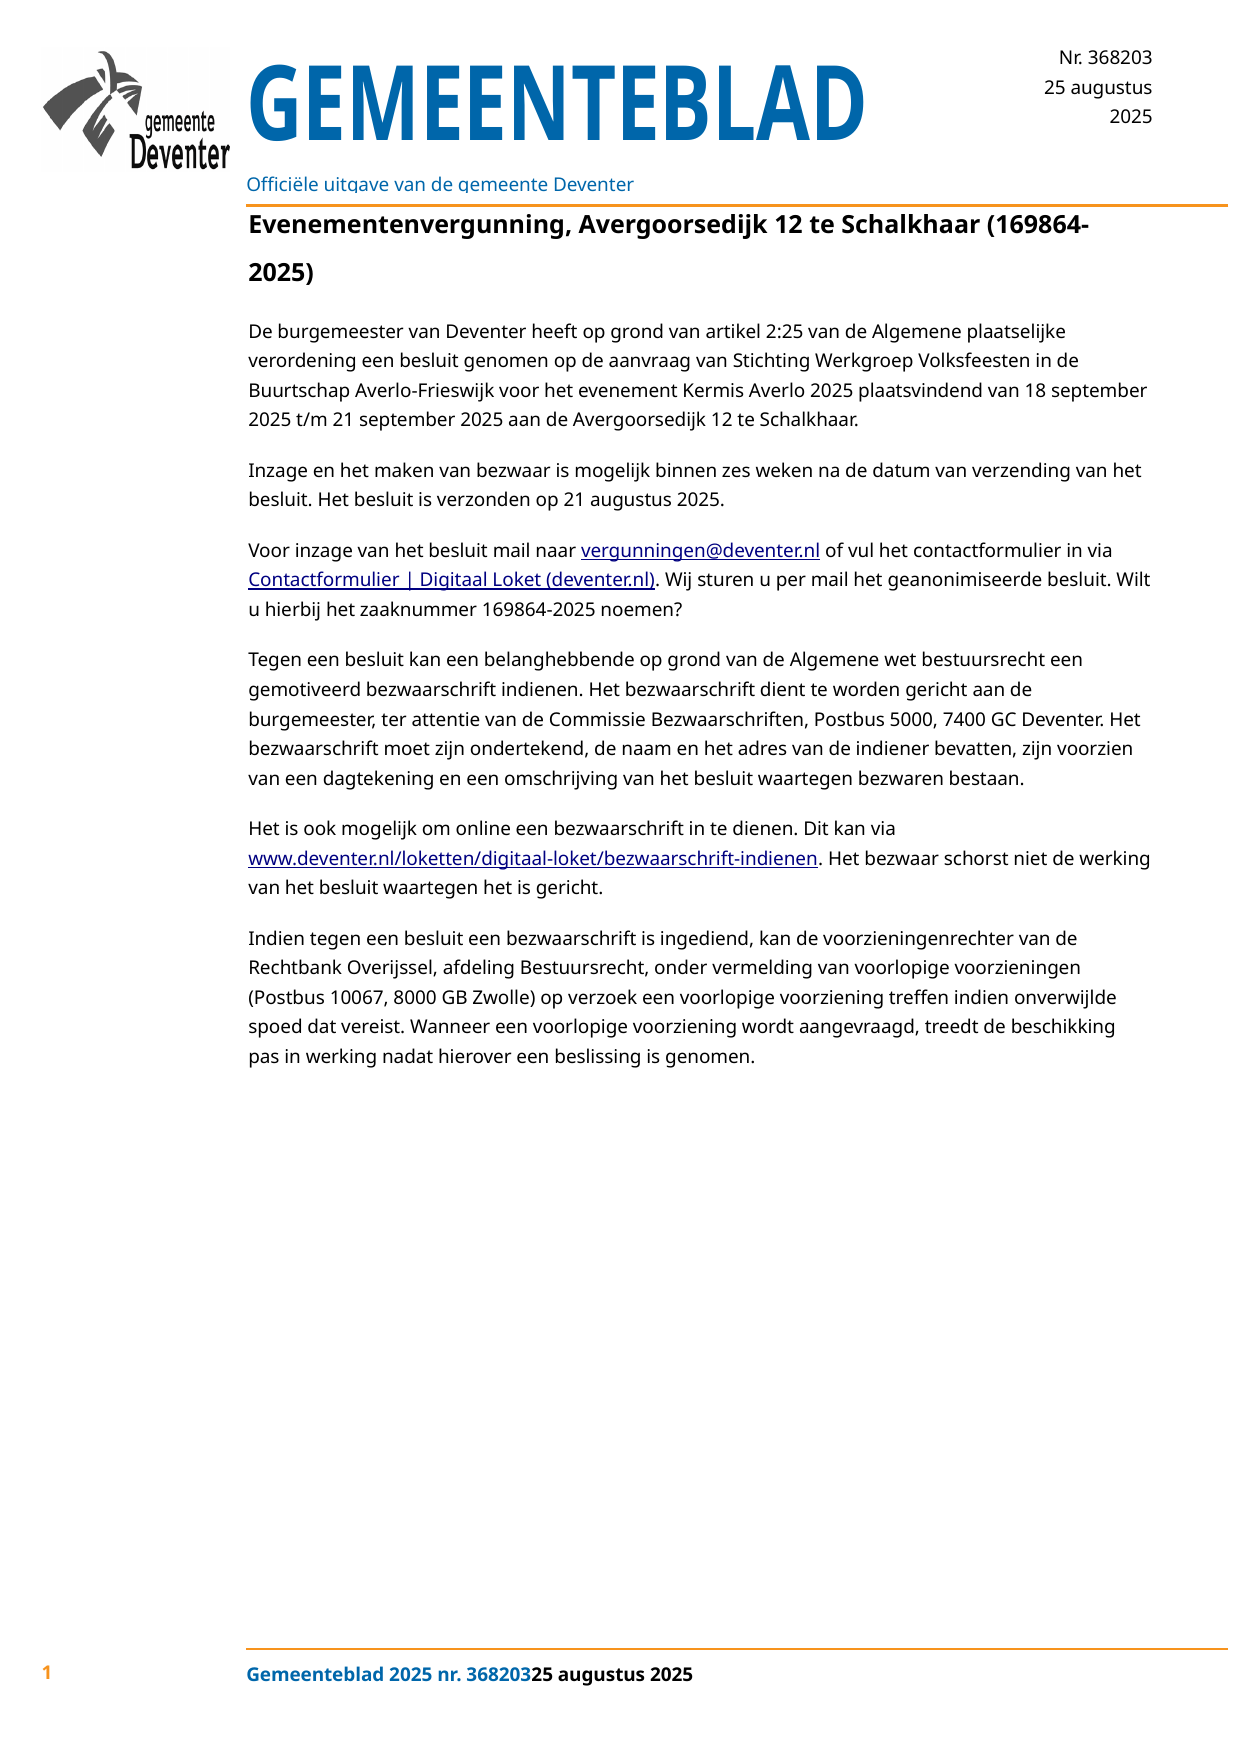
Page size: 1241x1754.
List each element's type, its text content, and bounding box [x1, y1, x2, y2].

text De burgemeester van Deventer heeft op grond van artikel 2:25 van de Algemene plaatselijke verordening een besluit genomen op de aanvraag van Stichting Werkgroep Volksfeesten in de Buurtschap Averlo-Frieswijk voor het evenement Kermis Averlo 2025 plaatsvindend van 18 september 2025 t/m 21 september 2025 aan de Avergoorsedijk 12 te Schalkhaar. [248, 318, 1152, 432]
text Het is ook mogelijk om online een bezwaarschrift in te dienen. Dit kan via www.deventer.nl/loketten/digitaal-loket/bezwaarschrift-indienen. Het bezwaar schorst niet de werking van het besluit waartegen het is gericht. [248, 815, 1152, 900]
text Voor inzage van het besluit mail naar vergunningen@deventer.nl of vul het contactformulier in via Contactformulier | Digitaal Loket (deventer.nl). Wij sturen u per mail het geanonimiseerde besluit. Wilt u hierbij het zaaknummer 169864-2025 noemen? [248, 537, 1152, 622]
text Inzage en het maken van bezwaar is mogelijk binnen zes weken na de datum van verzending van het besluit. Het besluit is verzonden op 21 augustus 2025. [248, 457, 1152, 512]
text Indien tegen een besluit een bezwaarschrift is ingediend, kan de voorzieningenrechter van de Rechtbank Overijssel, afdeling Bestuursrecht, onder vermelding van voorlopige voorzieningen (Postbus 10067, 8000 GB Zwolle) op verzoek een voorlopige voorziening treffen indien onverwijlde spoed dat vereist. Wanneer een voorlopige voorziening wordt aangevraagd, treedt de beschikking pas in werking nadat hierover een beslissing is genomen. [248, 925, 1152, 1069]
picture [41, 47, 231, 172]
text Evenementenvergunning, Avergoorsedijk 12 te Schalkhaar (169864-2025) [248, 207, 1152, 288]
text Tegen een besluit kan een belanghebbende op grond van de Algemene wet bestuursrecht een gemotiveerd bezwaarschrift indienen. Het bezwaarschrift dient te worden gericht aan de burgemeester, ter attentie van de Commissie Bezwaarschriften, Postbus 5000, 7400 GC Deventer. Het bezwaarschrift moet zijn ondertekend, de naam en het adres van de indiener bevatten, zijn voorzien van een dagtekening en een omschrijving van het besluit waartegen bezwaren bestaan. [248, 647, 1152, 791]
